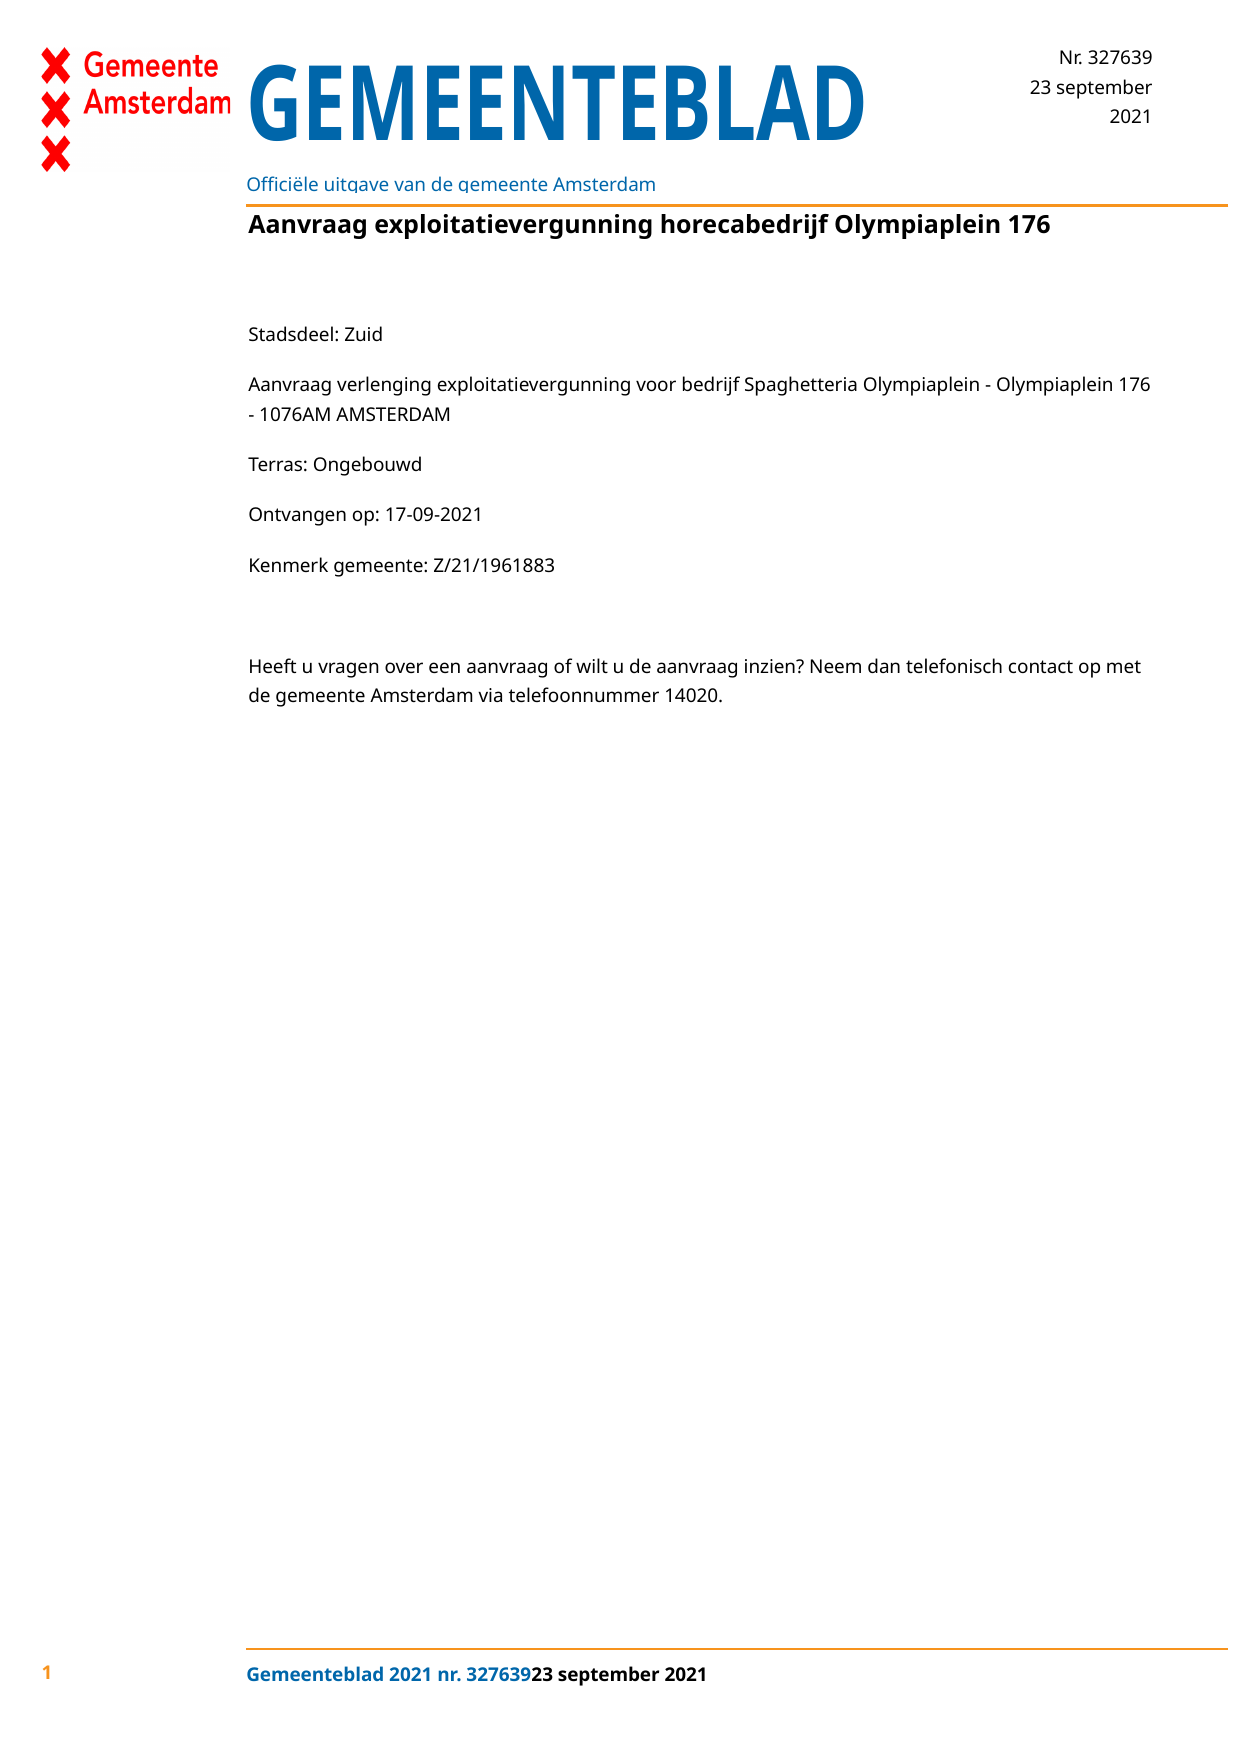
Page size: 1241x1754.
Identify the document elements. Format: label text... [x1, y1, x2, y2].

text Heeft u vragen over een aanvraag of wilt u de aanvraag inzien? Neem dan telefonisch contact op met de gemeente Amsterdam via telefoonnummer 14020. [248, 653, 1152, 708]
picture [41, 47, 231, 172]
text Stadsdeel: Zuid [248, 321, 1152, 346]
text Kenmerk gemeente: Z/21/1961883 [248, 552, 1152, 578]
text Aanvraag verlenging exploitatievergunning voor bedrijf Spaghetteria Olympiaplein - Olympiaplein 176 - 1076AM AMSTERDAM [248, 371, 1152, 426]
text Terras: Ongebouwd [248, 451, 1152, 477]
text Ontvangen op: 17-09-2021 [248, 502, 1152, 527]
text Aanvraag exploitatievergunning horecabedrijf Olympiaplein 176 [248, 207, 1152, 241]
